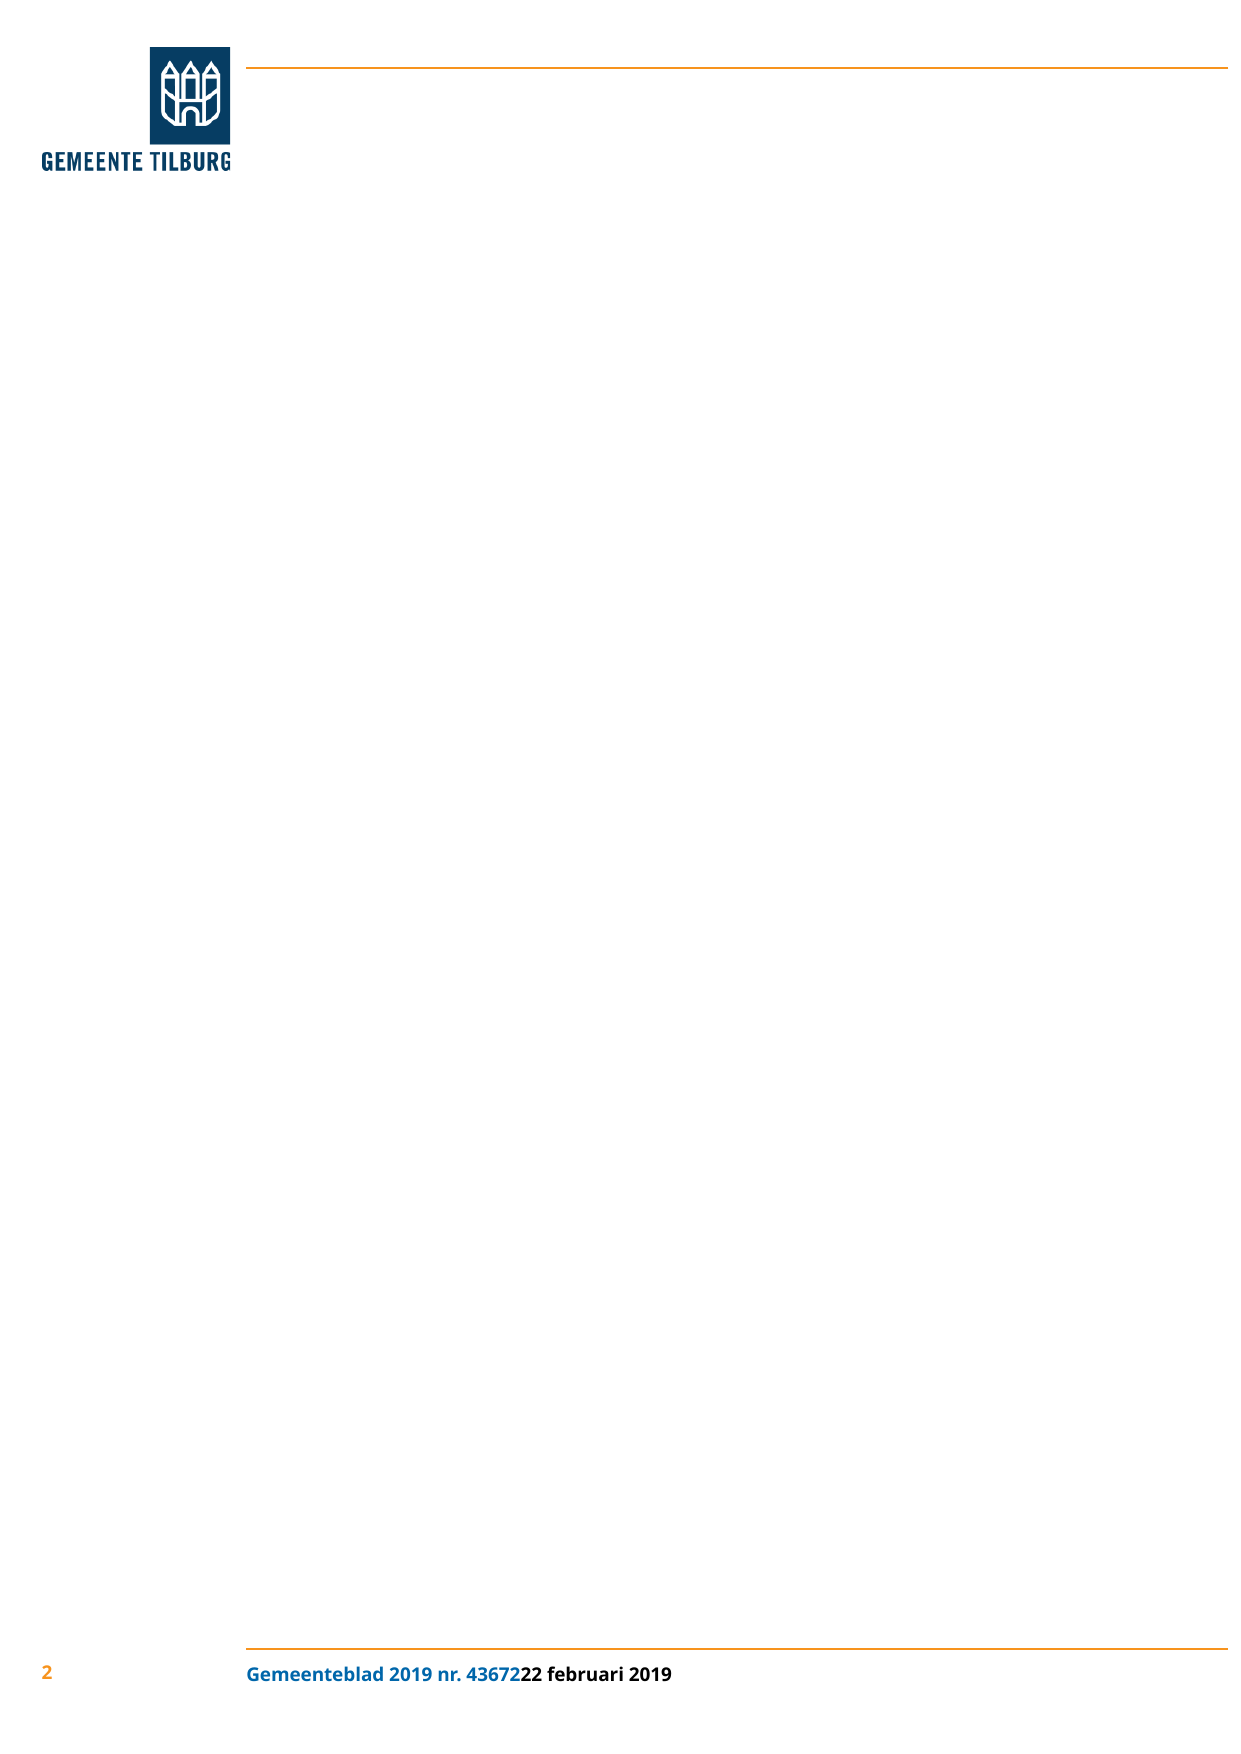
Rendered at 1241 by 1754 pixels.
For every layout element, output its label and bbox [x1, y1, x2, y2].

picture [41, 47, 231, 172]
